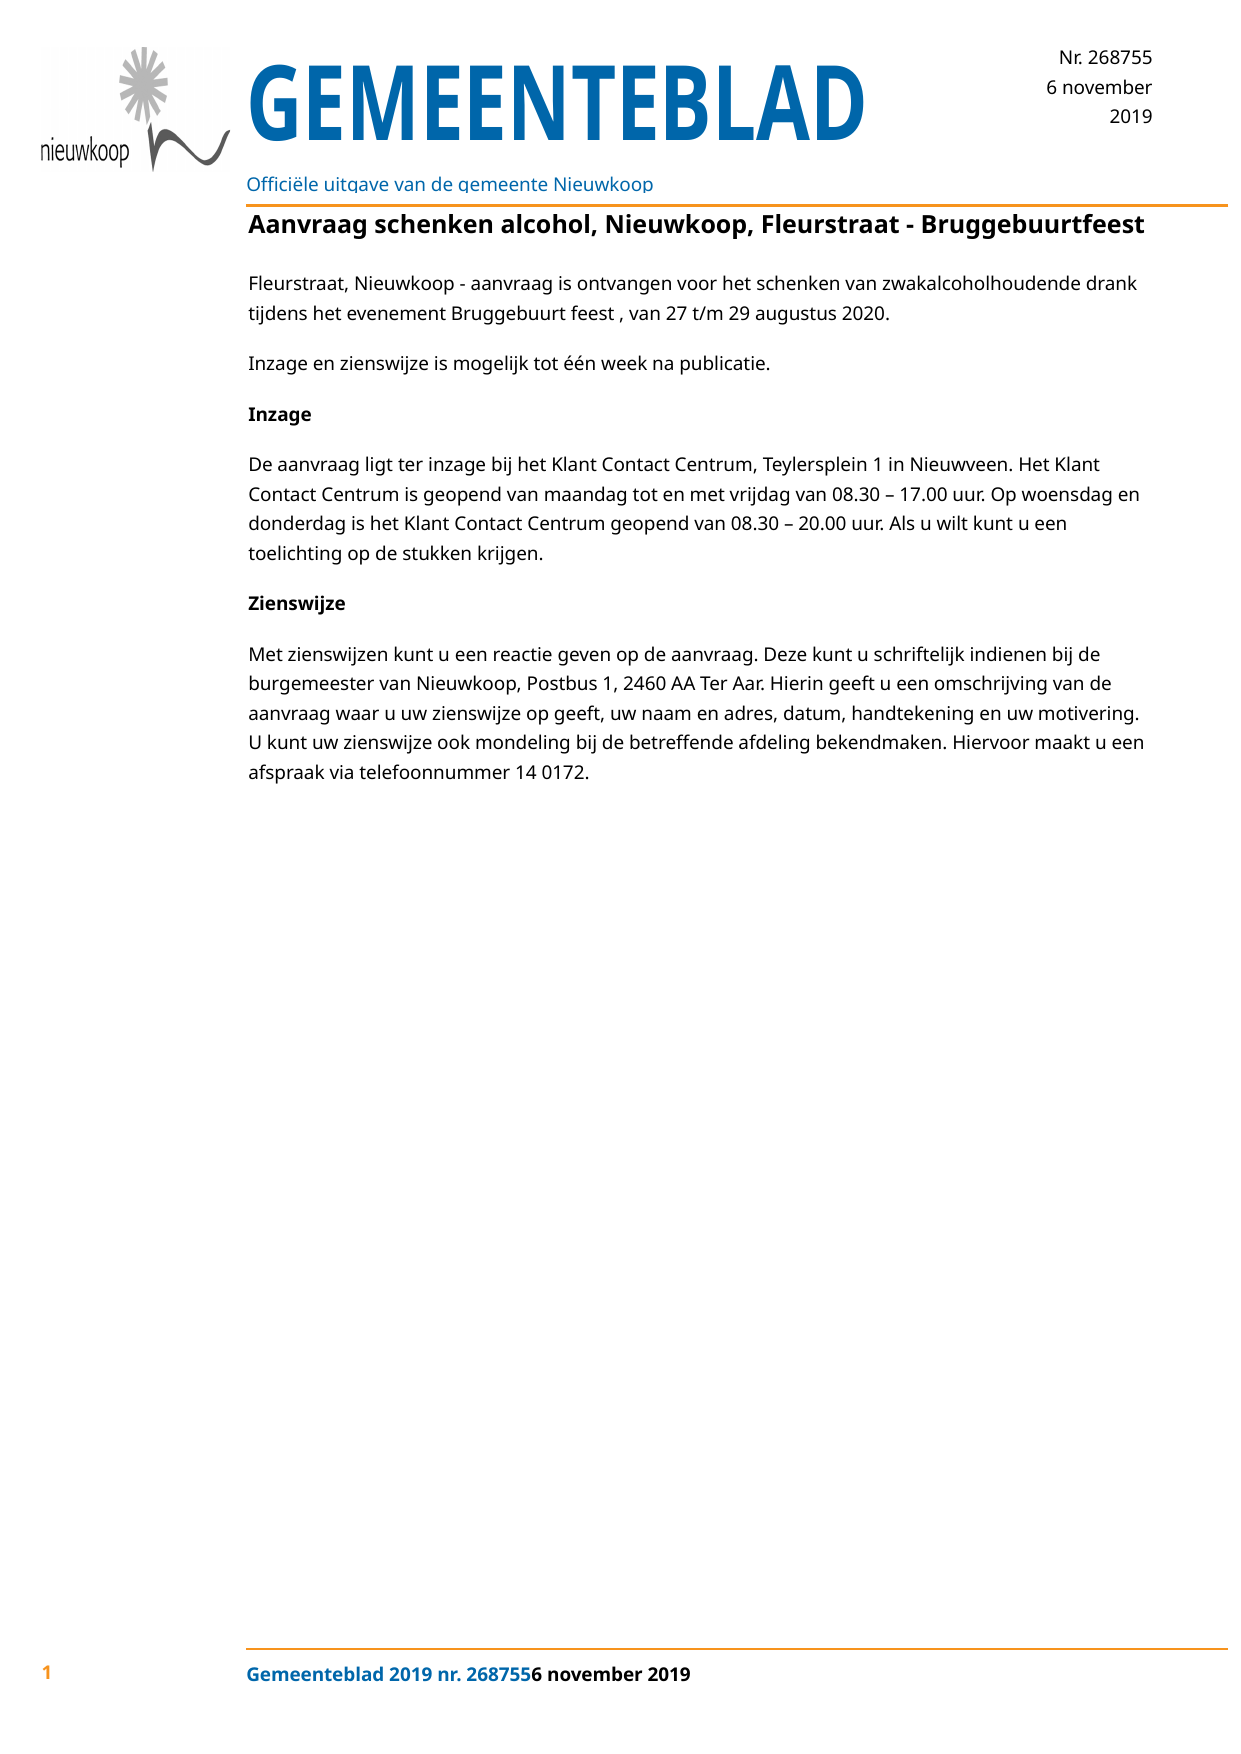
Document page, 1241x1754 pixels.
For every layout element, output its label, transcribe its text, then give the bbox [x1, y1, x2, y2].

text Inzage en zienswijze is mogelijk tot één week na publicatie. [248, 350, 1152, 376]
text Met zienswijzen kunt u een reactie geven op de aanvraag. Deze kunt u schriftelijk indienen bij de burgemeester van Nieuwkoop, Postbus 1, 2460 AA Ter Aar. Hierin geeft u een omschrijving van de aanvraag waar u uw zienswijze op geeft, uw naam en adres, datum, handtekening en uw motivering. U kunt uw zienswijze ook mondeling bij de betreffende afdeling bekendmaken. Hiervoor maakt u een afspraak via telefoonnummer 14 0172. [248, 641, 1152, 785]
text Aanvraag schenken alcohol, Nieuwkoop, Fleurstraat - Bruggebuurtfeest [248, 207, 1152, 241]
text De aanvraag ligt ter inzage bij het Klant Contact Centrum, Teylersplein 1 in Nieuwveen. Het Klant Contact Centrum is geopend van maandag tot en met vrijdag van 08.30 – 17.00 uur. Op woensdag en donderdag is het Klant Contact Centrum geopend van 08.30 – 20.00 uur. Als u wilt kunt u een toelichting op de stukken krijgen. [248, 451, 1152, 566]
text Fleurstraat, Nieuwkoop - aanvraag is ontvangen voor het schenken van zwakalcoholhoudende drank tijdens het evenement Bruggebuurt feest , van 27 t/m 29 augustus 2020. [248, 270, 1152, 326]
text Inzage [248, 401, 1152, 426]
text Zienswijze [248, 590, 1152, 616]
picture [41, 47, 231, 172]
